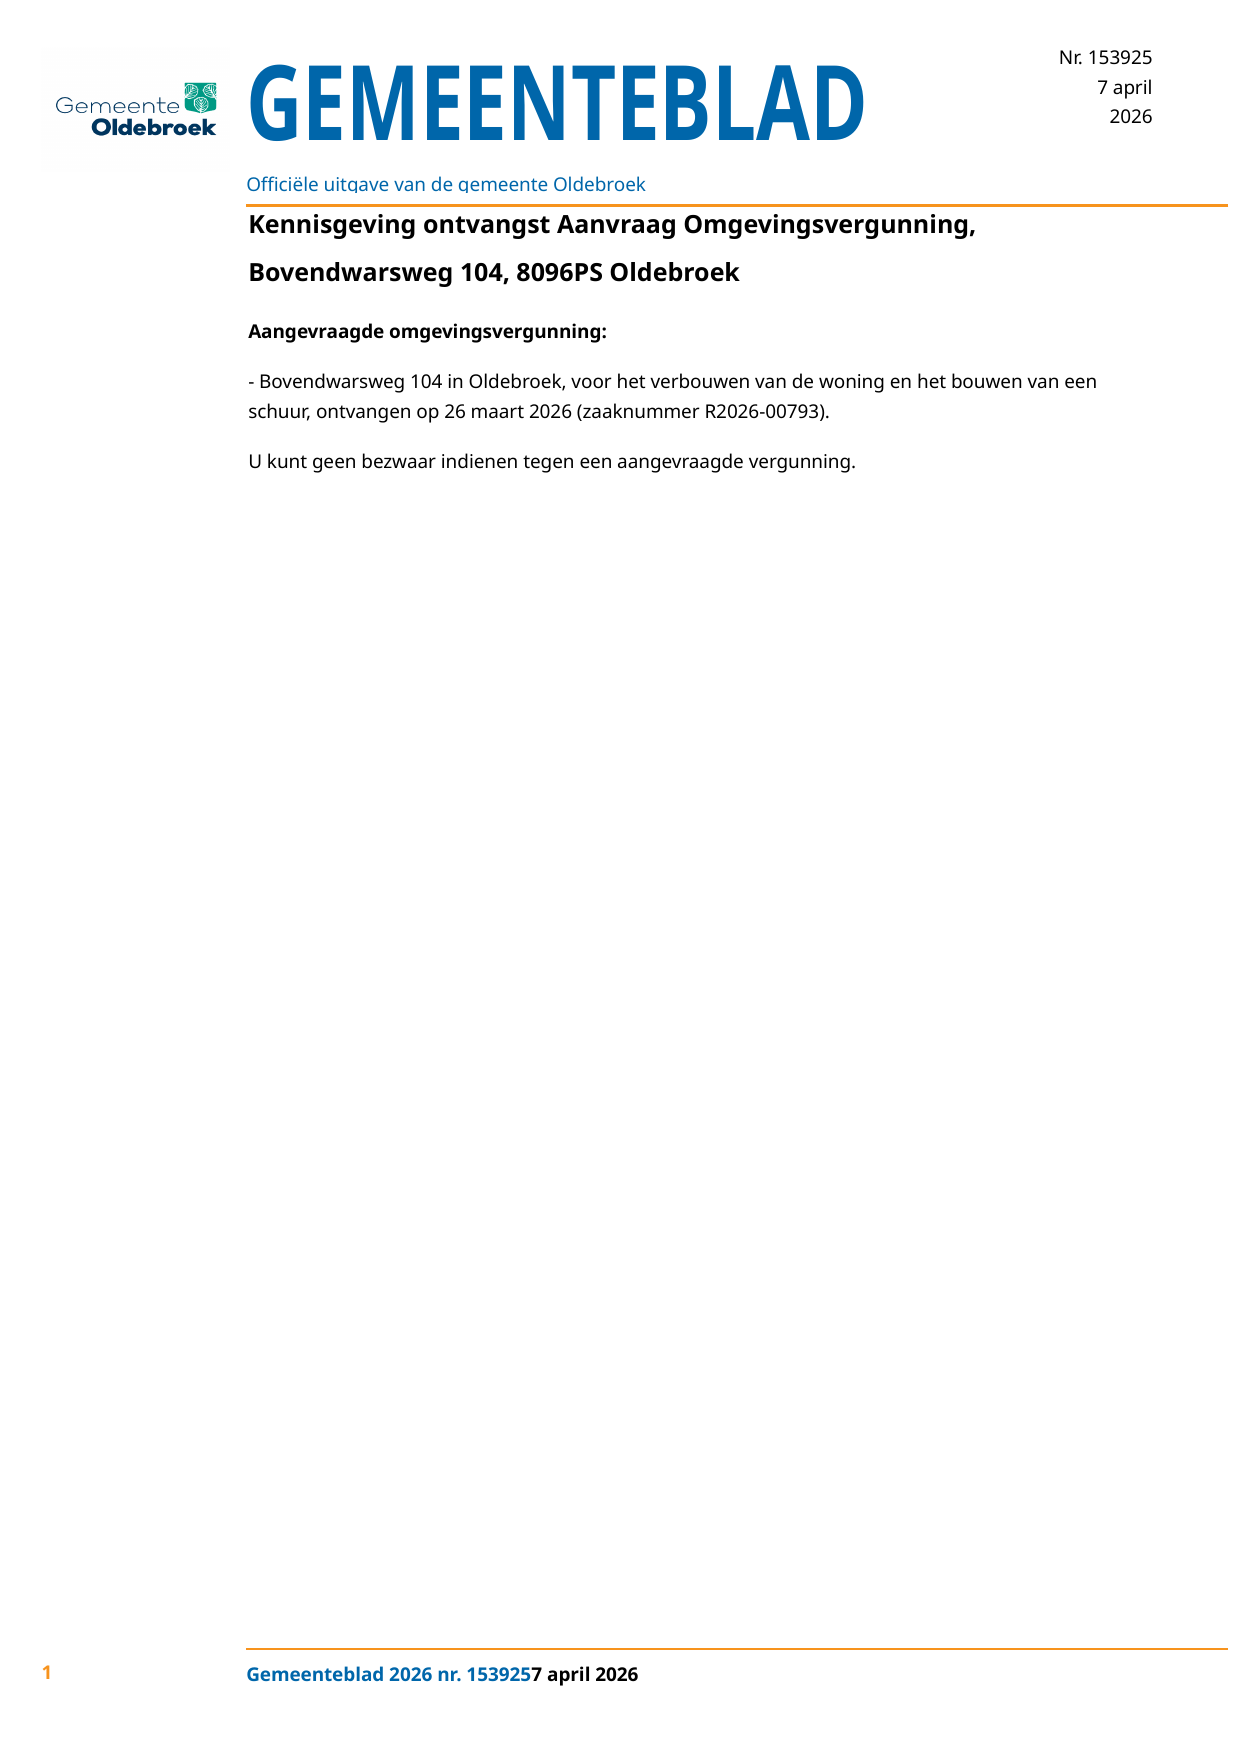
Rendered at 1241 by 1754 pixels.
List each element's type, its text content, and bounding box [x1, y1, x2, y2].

picture [41, 47, 231, 172]
text U kunt geen bezwaar indienen tegen een aangevraagde vergunning. [248, 448, 1152, 474]
text Aangevraagde omgevingsvergunning: [248, 318, 1152, 344]
text Kennisgeving ontvangst Aanvraag Omgevingsvergunning, Bovendwarsweg 104, 8096PS Oldebroek [248, 207, 1152, 288]
text - Bovendwarsweg 104 in Oldebroek, voor het verbouwen van de woning en het bouwen van een schuur, ontvangen op 26 maart 2026 (zaaknummer R2026-00793). [248, 368, 1152, 424]
